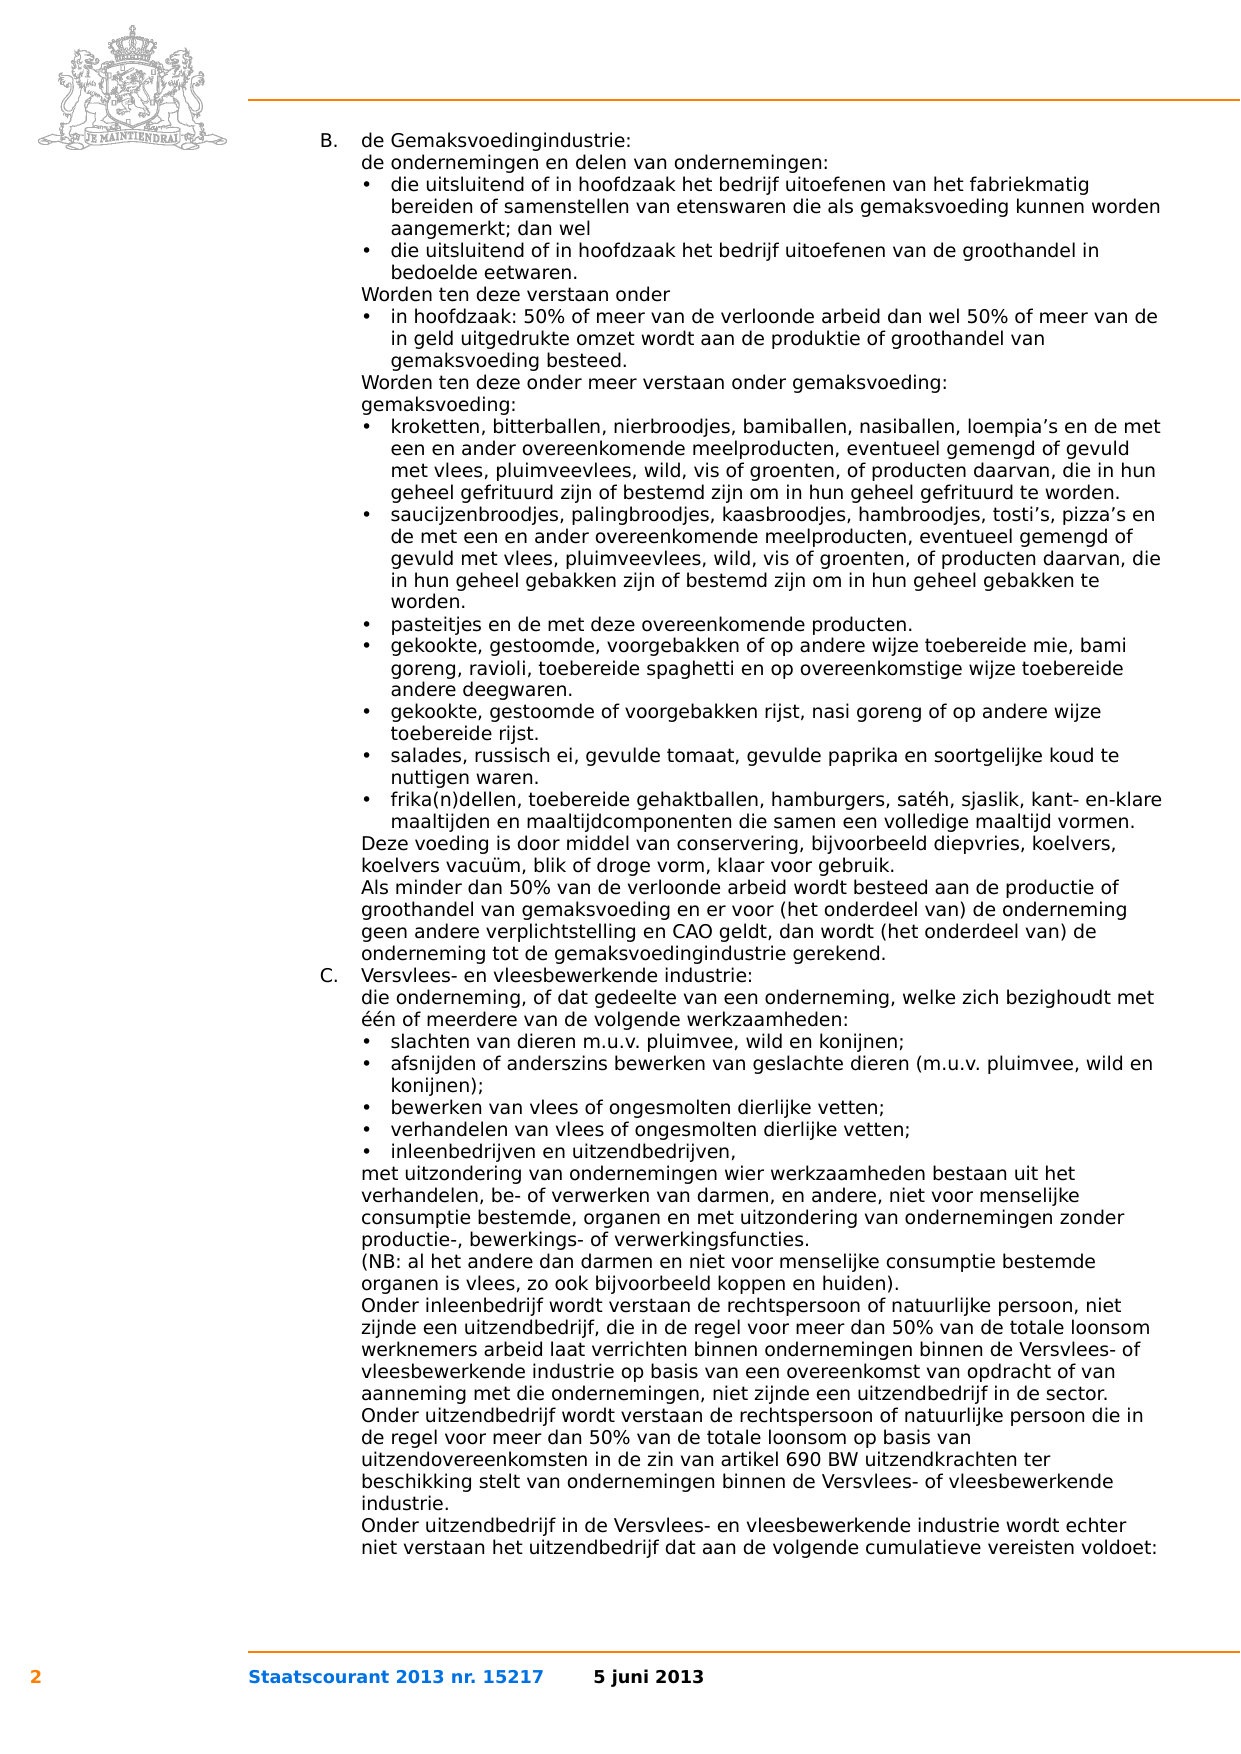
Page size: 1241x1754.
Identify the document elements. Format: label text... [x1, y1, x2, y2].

text gemaksvoeding: [361, 394, 1163, 416]
text • in hoofdzaak: 50% of meer van de verloonde arbeid dan wel 50% of meer van de in geld uitgedrukte omzet wordt aan de produktie of groothandel van gemaksvoeding besteed. [361, 306, 1163, 372]
picture [38, 25, 227, 150]
text Worden ten deze onder meer verstaan onder gemaksvoeding: [361, 372, 1163, 394]
text Deze voeding is door middel van conservering, bijvoorbeeld diepvries, koelvers, koelvers vacuüm, blik of droge vorm, klaar voor gebruik. [361, 833, 1163, 877]
text • die uitsluitend of in hoofdzaak het bedrijf uitoefenen van het fabriekmatig bereiden of samenstellen van etenswaren die als gemaksvoeding kunnen worden aangemerkt; dan wel [361, 174, 1163, 240]
text Onder inleenbedrijf wordt verstaan de rechtspersoon of natuurlijke persoon, niet zijnde een uitzendbedrijf, die in de regel voor meer dan 50% van de totale loonsom werknemers arbeid laat verrichten binnen ondernemingen binnen de Versvlees- of vleesbewerkende industrie op basis van een overeenkomst van opdracht of van aanneming met die ondernemingen, niet zijnde een uitzendbedrijf in de sector. [361, 1295, 1163, 1405]
text • saucijzenbroodjes, palingbroodjes, kaasbroodjes, hambroodjes, tosti’s, pizza’s en de met een en ander overeenkomende meelproducten, eventueel gemengd of gevuld met vlees, pluimveevlees, wild, vis of groenten, of producten daarvan, die in hun geheel gebakken zijn of bestemd zijn om in hun geheel gebakken te worden. [361, 503, 1163, 613]
text • slachten van dieren m.u.v. pluimvee, wild en konijnen; [361, 1031, 1163, 1053]
text de ondernemingen en delen van ondernemingen: [361, 152, 1163, 174]
text Als minder dan 50% van de verloonde arbeid wordt besteed aan de productie of groothandel van gemaksvoeding en er voor (het onderdeel van) de onderneming geen andere verplichtstelling en CAO geldt, dan wordt (het onderdeel van) de onderneming tot de gemaksvoedingindustrie gerekend. [361, 877, 1163, 965]
text Worden ten deze verstaan onder [361, 284, 1163, 306]
text • bewerken van vlees of ongesmolten dierlijke vetten; [361, 1097, 1163, 1119]
text • pasteitjes en de met deze overeenkomende producten. [361, 613, 1163, 635]
text • frika(n)dellen, toebereide gehaktballen, hamburgers, satéh, sjaslik, kant- en-klare maaltijden en maaltijdcomponenten die samen een volledige maaltijd vormen. [361, 789, 1163, 833]
text met uitzondering van ondernemingen wier werkzaamheden bestaan uit het verhandelen, be- of verwerken van darmen, en andere, niet voor menselijke consumptie bestemde, organen en met uitzondering van ondernemingen zonder productie-, bewerkings- of verwerkingsfuncties. [361, 1163, 1163, 1251]
text C. Versvlees- en vleesbewerkende industrie: [319, 965, 1163, 987]
text • inleenbedrijven en uitzendbedrijven, [361, 1141, 1163, 1163]
text Onder uitzendbedrijf in de Versvlees- en vleesbewerkende industrie wordt echter niet verstaan het uitzendbedrijf dat aan de volgende cumulatieve vereisten voldoet: [361, 1514, 1163, 1558]
text B. de Gemaksvoedingindustrie: [319, 130, 1163, 152]
text (NB: al het andere dan darmen en niet voor menselijke consumptie bestemde organen is vlees, zo ook bijvoorbeeld koppen en huiden). [361, 1251, 1163, 1295]
text die onderneming, of dat gedeelte van een onderneming, welke zich bezighoudt met één of meerdere van de volgende werkzaamheden: [361, 987, 1163, 1031]
text • gekookte, gestoomde, voorgebakken of op andere wijze toebereide mie, bami goreng, ravioli, toebereide spaghetti en op overeenkomstige wijze toebereide andere deegwaren. [361, 635, 1163, 701]
text • gekookte, gestoomde of voorgebakken rijst, nasi goreng of op andere wijze toebereide rijst. [361, 701, 1163, 745]
text • die uitsluitend of in hoofdzaak het bedrijf uitoefenen van de groothandel in bedoelde eetwaren. [361, 240, 1163, 284]
text • afsnijden of anderszins bewerken van geslachte dieren (m.u.v. pluimvee, wild en konijnen); [361, 1053, 1163, 1097]
text • salades, russisch ei, gevulde tomaat, gevulde paprika en soortgelijke koud te nuttigen waren. [361, 745, 1163, 789]
text • verhandelen van vlees of ongesmolten dierlijke vetten; [361, 1119, 1163, 1141]
text Onder uitzendbedrijf wordt verstaan de rechtspersoon of natuurlijke persoon die in de regel voor meer dan 50% van de totale loonsom op basis van uitzendovereenkomsten in de zin van artikel 690 BW uitzendkrachten ter beschikking stelt van ondernemingen binnen de Versvlees- of vleesbewerkende industrie. [361, 1405, 1163, 1514]
text • kroketten, bitterballen, nierbroodjes, bamiballen, nasiballen, loempia’s en de met een en ander overeenkomende meelproducten, eventueel gemengd of gevuld met vlees, pluimveevlees, wild, vis of groenten, of producten daarvan, die in hun geheel gefrituurd zijn of bestemd zijn om in hun geheel gefrituurd te worden. [361, 416, 1163, 503]
